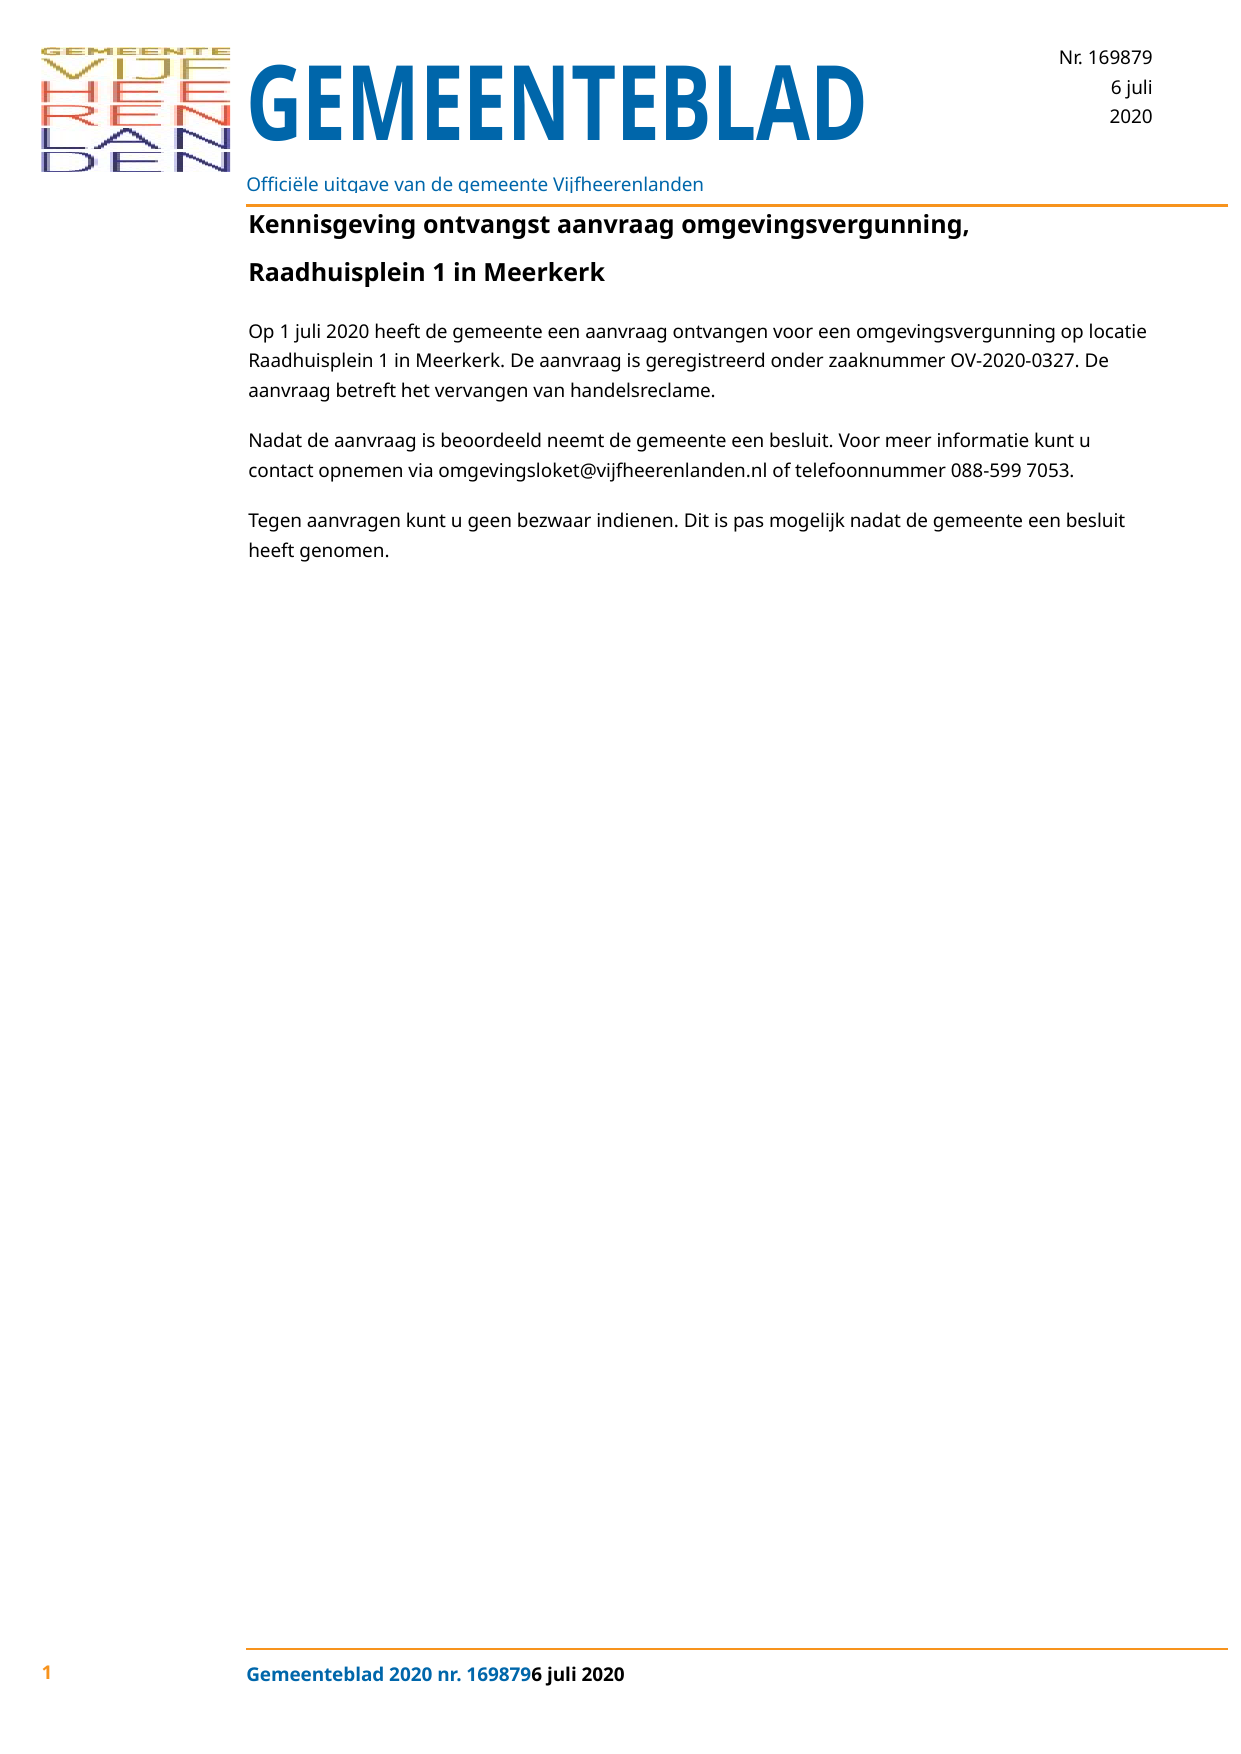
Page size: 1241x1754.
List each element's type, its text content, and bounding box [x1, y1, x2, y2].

text Op 1 juli 2020 heeft de gemeente een aanvraag ontvangen voor een omgevingsvergunning op locatie Raadhuisplein 1 in Meerkerk. De aanvraag is geregistreerd onder zaaknummer OV-2020-0327. De aanvraag betreft het vervangen van handelsreclame. [248, 318, 1152, 403]
text Kennisgeving ontvangst aanvraag omgevingsvergunning, Raadhuisplein 1 in Meerkerk [248, 207, 1152, 288]
text Tegen aanvragen kunt u geen bezwaar indienen. Dit is pas mogelijk nadat de gemeente een besluit heeft genomen. [248, 507, 1152, 563]
picture [41, 47, 231, 172]
text Nadat de aanvraag is beoordeeld neemt de gemeente een besluit. Voor meer informatie kunt u contact opnemen via omgevingsloket@vijfheerenlanden.nl of telefoonnummer 088-599 7053. [248, 427, 1152, 483]
